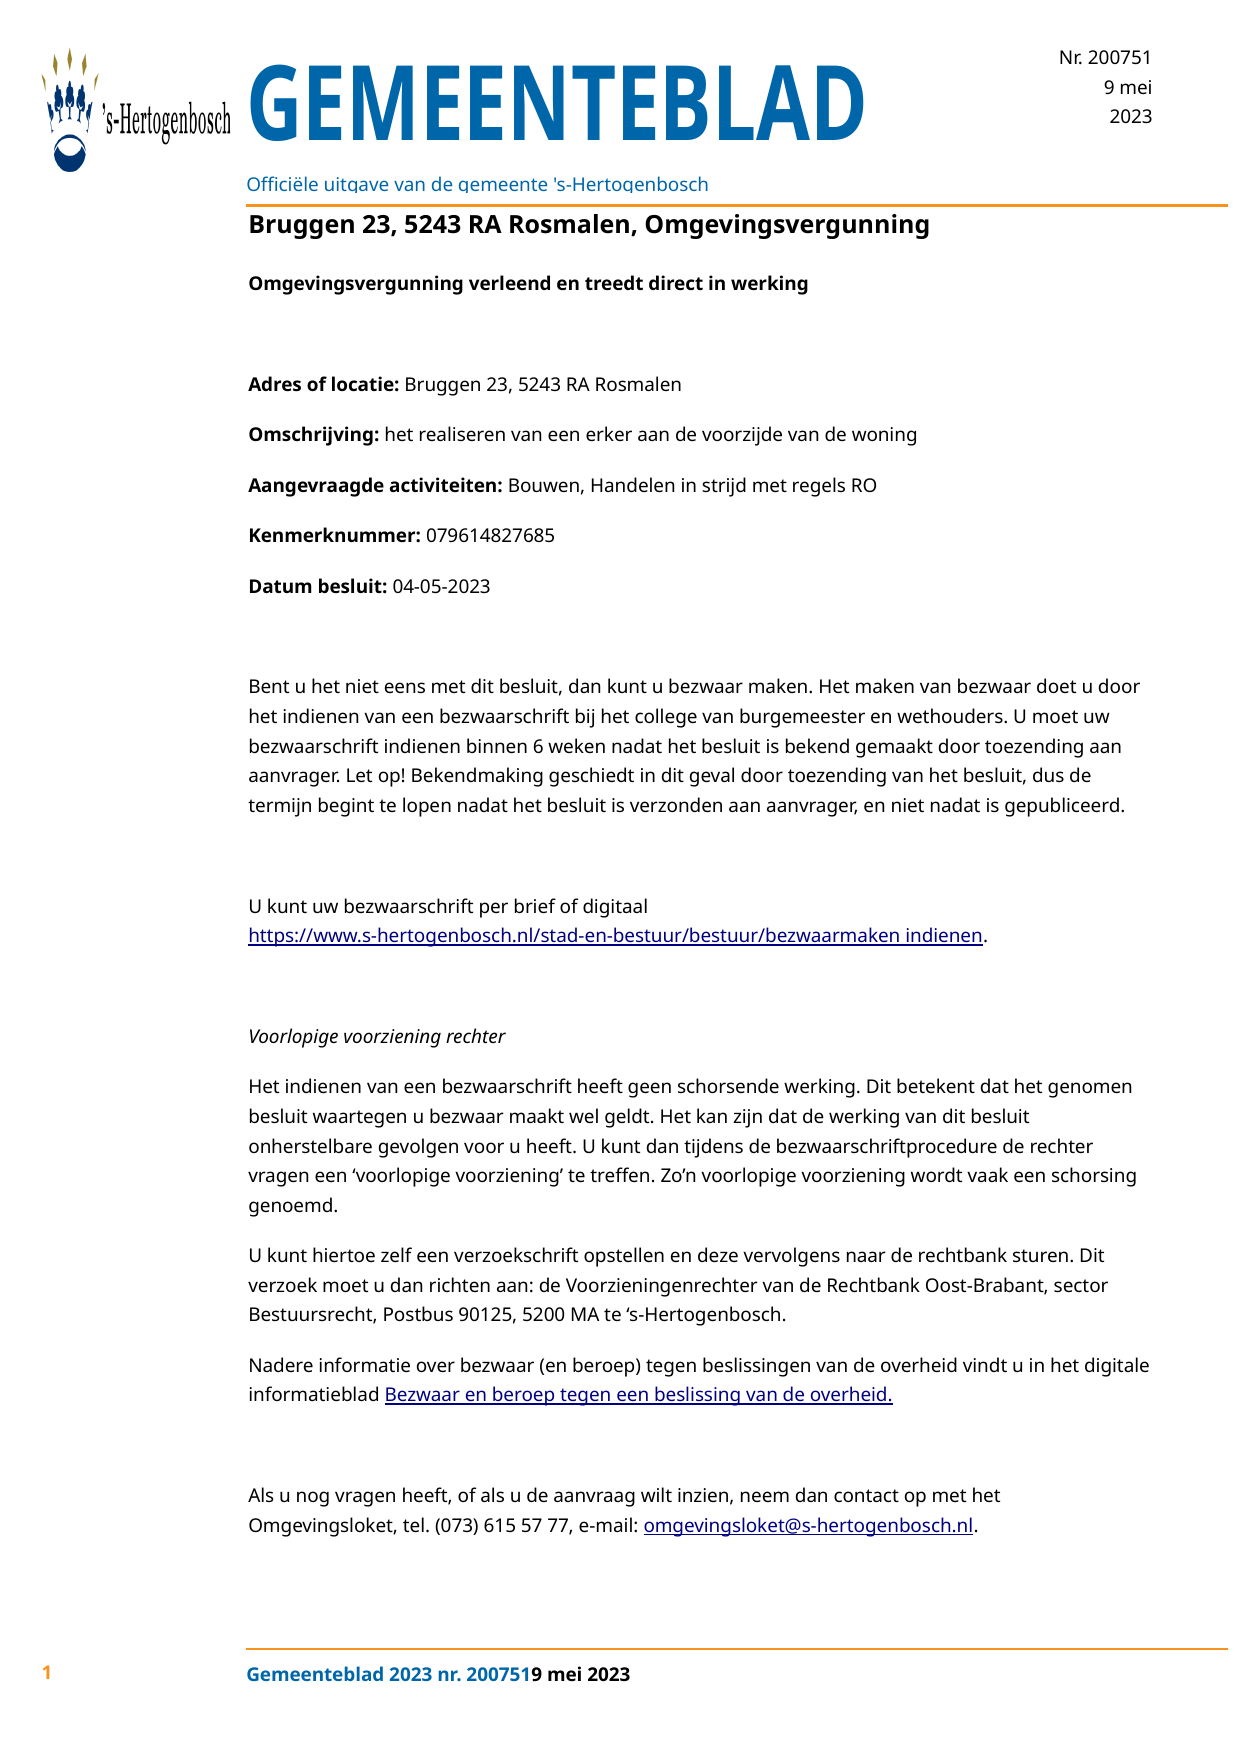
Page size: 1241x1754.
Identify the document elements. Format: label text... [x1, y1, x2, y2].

text U kunt uw bezwaarschrift per brief of digitaal https://www.s-hertogenbosch.nl/stad-en-bestuur/bestuur/bezwaarmaken indienen. [248, 893, 1152, 948]
text Voorlopige voorziening rechter [248, 1023, 1152, 1049]
text Adres of locatie: Bruggen 23, 5243 RA Rosmalen [248, 371, 1152, 397]
picture [41, 47, 231, 172]
text Het indienen van een bezwaarschrift heeft geen schorsende werking. Dit betekent dat het genomen besluit waartegen u bezwaar maakt wel geldt. Het kan zijn dat de werking van dit besluit onherstelbare gevolgen voor u heeft. U kunt dan tijdens de bezwaarschriftprocedure de rechter vragen een ‘voorlopige voorziening’ te treffen. Zo’n voorlopige voorziening wordt vaak een schorsing genoemd. [248, 1074, 1152, 1218]
text Nadere informatie over bezwaar (en beroep) tegen beslissingen van de overheid vindt u in het digitale informatieblad Bezwaar en beroep tegen een beslissing van de overheid. [248, 1352, 1152, 1407]
text Omschrijving: het realiseren van een erker aan de voorzijde van de woning [248, 422, 1152, 447]
text Als u nog vragen heeft, of als u de aanvraag wilt inzien, neem dan contact op met het Omgevingsloket, tel. (073) 615 57 77, e-mail: omgevingsloket@s-hertogenbosch.nl. [248, 1482, 1152, 1538]
text Kenmerknummer: 079614827685 [248, 522, 1152, 548]
text Bent u het niet eens met dit besluit, dan kunt u bezwaar maken. Het maken van bezwaar doet u door het indienen van een bezwaarschrift bij het college van burgemeester en wethouders. U moet uw bezwaarschrift indienen binnen 6 weken nadat het besluit is bekend gemaakt door toezending aan aanvrager. Let op! Bekendmaking geschiedt in dit geval door toezending van het besluit, dus de termijn begint te lopen nadat het besluit is verzonden aan aanvrager, en niet nadat is gepubliceerd. [248, 674, 1152, 818]
text Aangevraagde activiteiten: Bouwen, Handelen in strijd met regels RO [248, 472, 1152, 498]
text Bruggen 23, 5243 RA Rosmalen, Omgevingsvergunning [248, 207, 1152, 241]
text Datum besluit: 04-05-2023 [248, 573, 1152, 598]
text U kunt hiertoe zelf een verzoekschrift opstellen en deze vervolgens naar de rechtbank sturen. Dit verzoek moet u dan richten aan: de Voorzieningenrechter van de Rechtbank Oost-Brabant, sector Bestuursrecht, Postbus 90125, 5200 MA te ‘s-Hertogenbosch. [248, 1242, 1152, 1327]
text Omgevingsvergunning verleend en treedt direct in werking [248, 270, 1152, 296]
